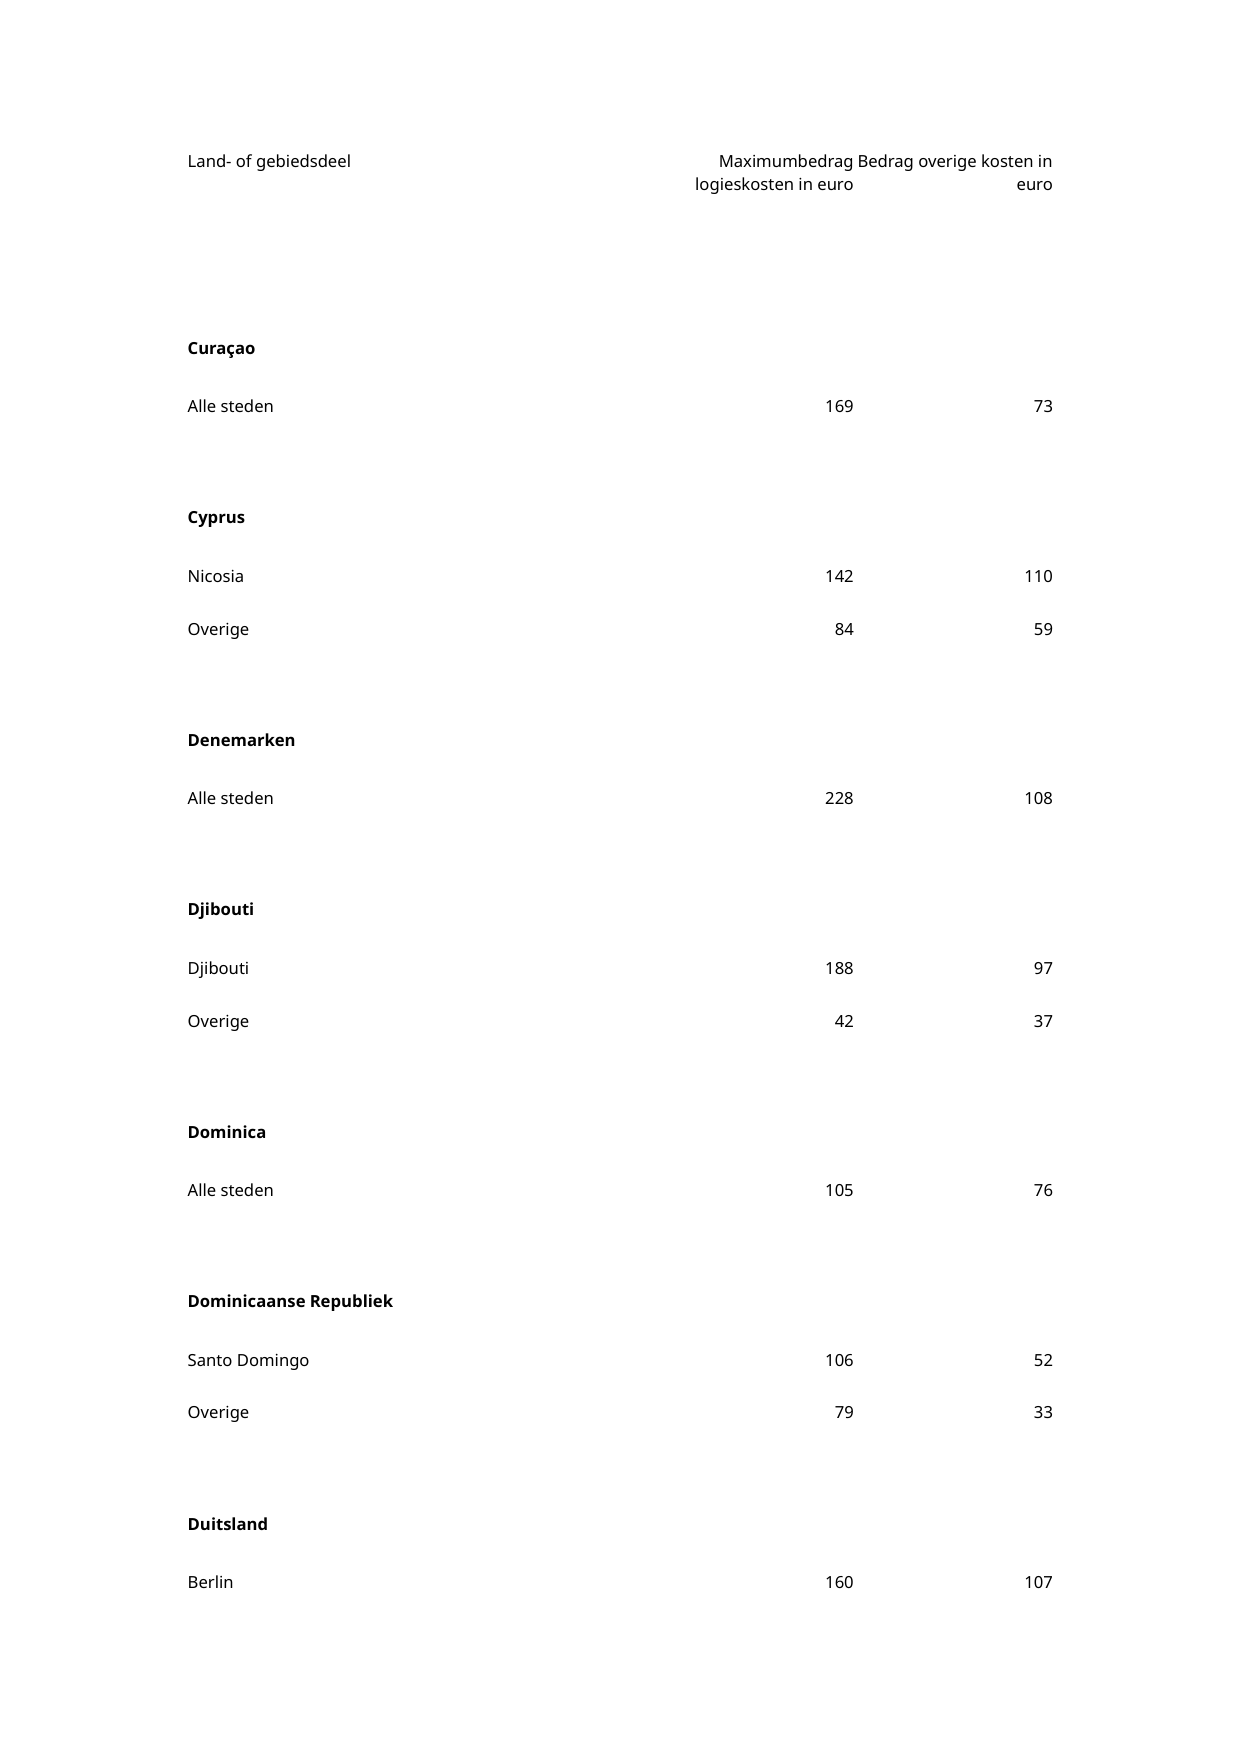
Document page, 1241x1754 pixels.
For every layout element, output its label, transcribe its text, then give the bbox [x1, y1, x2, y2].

table_cell [620, 337, 853, 395]
table_cell 33 [854, 1401, 1053, 1454]
table_cell [620, 225, 853, 278]
table_cell Djibouti [188, 898, 620, 956]
table_cell 97 [854, 956, 1053, 1009]
table_cell 42 [620, 1009, 853, 1062]
table_cell Overige [188, 1401, 620, 1454]
table_cell [188, 670, 620, 728]
table_cell 59 [854, 617, 1053, 670]
table_cell 110 [854, 565, 1053, 617]
table_cell Duitsland [188, 1512, 620, 1571]
table_cell [854, 1290, 1053, 1348]
table_cell [188, 1062, 620, 1120]
table_cell [620, 729, 853, 787]
table_cell [854, 898, 1053, 956]
table_cell [854, 729, 1053, 787]
table_cell 160 [620, 1571, 853, 1593]
table_cell 169 [620, 395, 853, 448]
table_cell [620, 840, 853, 898]
table_cell 106 [620, 1348, 853, 1401]
table_cell 188 [620, 956, 853, 1009]
table_cell Denemarken [188, 729, 620, 787]
table_cell 228 [620, 787, 853, 839]
table_cell Djibouti [188, 956, 620, 1009]
table_cell Santo Domingo [188, 1348, 620, 1401]
table_cell 79 [620, 1401, 853, 1454]
table_cell [188, 840, 620, 898]
table_cell Dominica [188, 1120, 620, 1179]
table_cell [188, 448, 620, 506]
table_cell [620, 1231, 853, 1290]
table_cell [188, 1231, 620, 1290]
table_cell Overige [188, 617, 620, 670]
table_cell 84 [620, 617, 853, 670]
table_cell [620, 448, 853, 506]
table_cell Alle steden [188, 787, 620, 839]
table_cell Berlin [188, 1571, 620, 1593]
table_cell 105 [620, 1179, 853, 1231]
table_cell Overige [188, 1009, 620, 1062]
table_cell [188, 278, 620, 337]
table_cell [854, 1454, 1053, 1512]
table_cell [620, 1120, 853, 1179]
table_cell Curaçao [188, 337, 620, 395]
table_cell [854, 670, 1053, 728]
table_cell 52 [854, 1348, 1053, 1401]
table_header Maximumbedrag logieskosten in euro [620, 150, 853, 225]
table_cell [620, 1062, 853, 1120]
table_cell [854, 278, 1053, 337]
table_cell [620, 506, 853, 564]
table_cell [620, 898, 853, 956]
table_cell [854, 1120, 1053, 1179]
table_cell 142 [620, 565, 853, 617]
table_cell Dominicaanse Republiek [188, 1290, 620, 1348]
table_cell Cyprus [188, 506, 620, 564]
table_cell [188, 225, 620, 278]
table_cell Nicosia [188, 565, 620, 617]
table_cell 73 [854, 395, 1053, 448]
table_header Bedrag overige kosten in euro [854, 150, 1053, 225]
table_cell [620, 1290, 853, 1348]
table_cell 108 [854, 787, 1053, 839]
table_cell [854, 1231, 1053, 1290]
table_cell [620, 1454, 853, 1512]
table_cell [854, 337, 1053, 395]
table_cell 107 [854, 1571, 1053, 1593]
table_cell [854, 1062, 1053, 1120]
table_cell [854, 1512, 1053, 1571]
table_cell [854, 225, 1053, 278]
table_cell [188, 1454, 620, 1512]
table_cell [620, 278, 853, 337]
table_cell [854, 506, 1053, 564]
table_cell [854, 448, 1053, 506]
table_cell 37 [854, 1009, 1053, 1062]
table_cell [854, 840, 1053, 898]
table_header Land- of gebiedsdeel [188, 150, 620, 225]
table_cell [620, 670, 853, 728]
table_cell 76 [854, 1179, 1053, 1231]
table_cell Alle steden [188, 1179, 620, 1231]
table_cell Alle steden [188, 395, 620, 448]
table_cell [620, 1512, 853, 1571]
